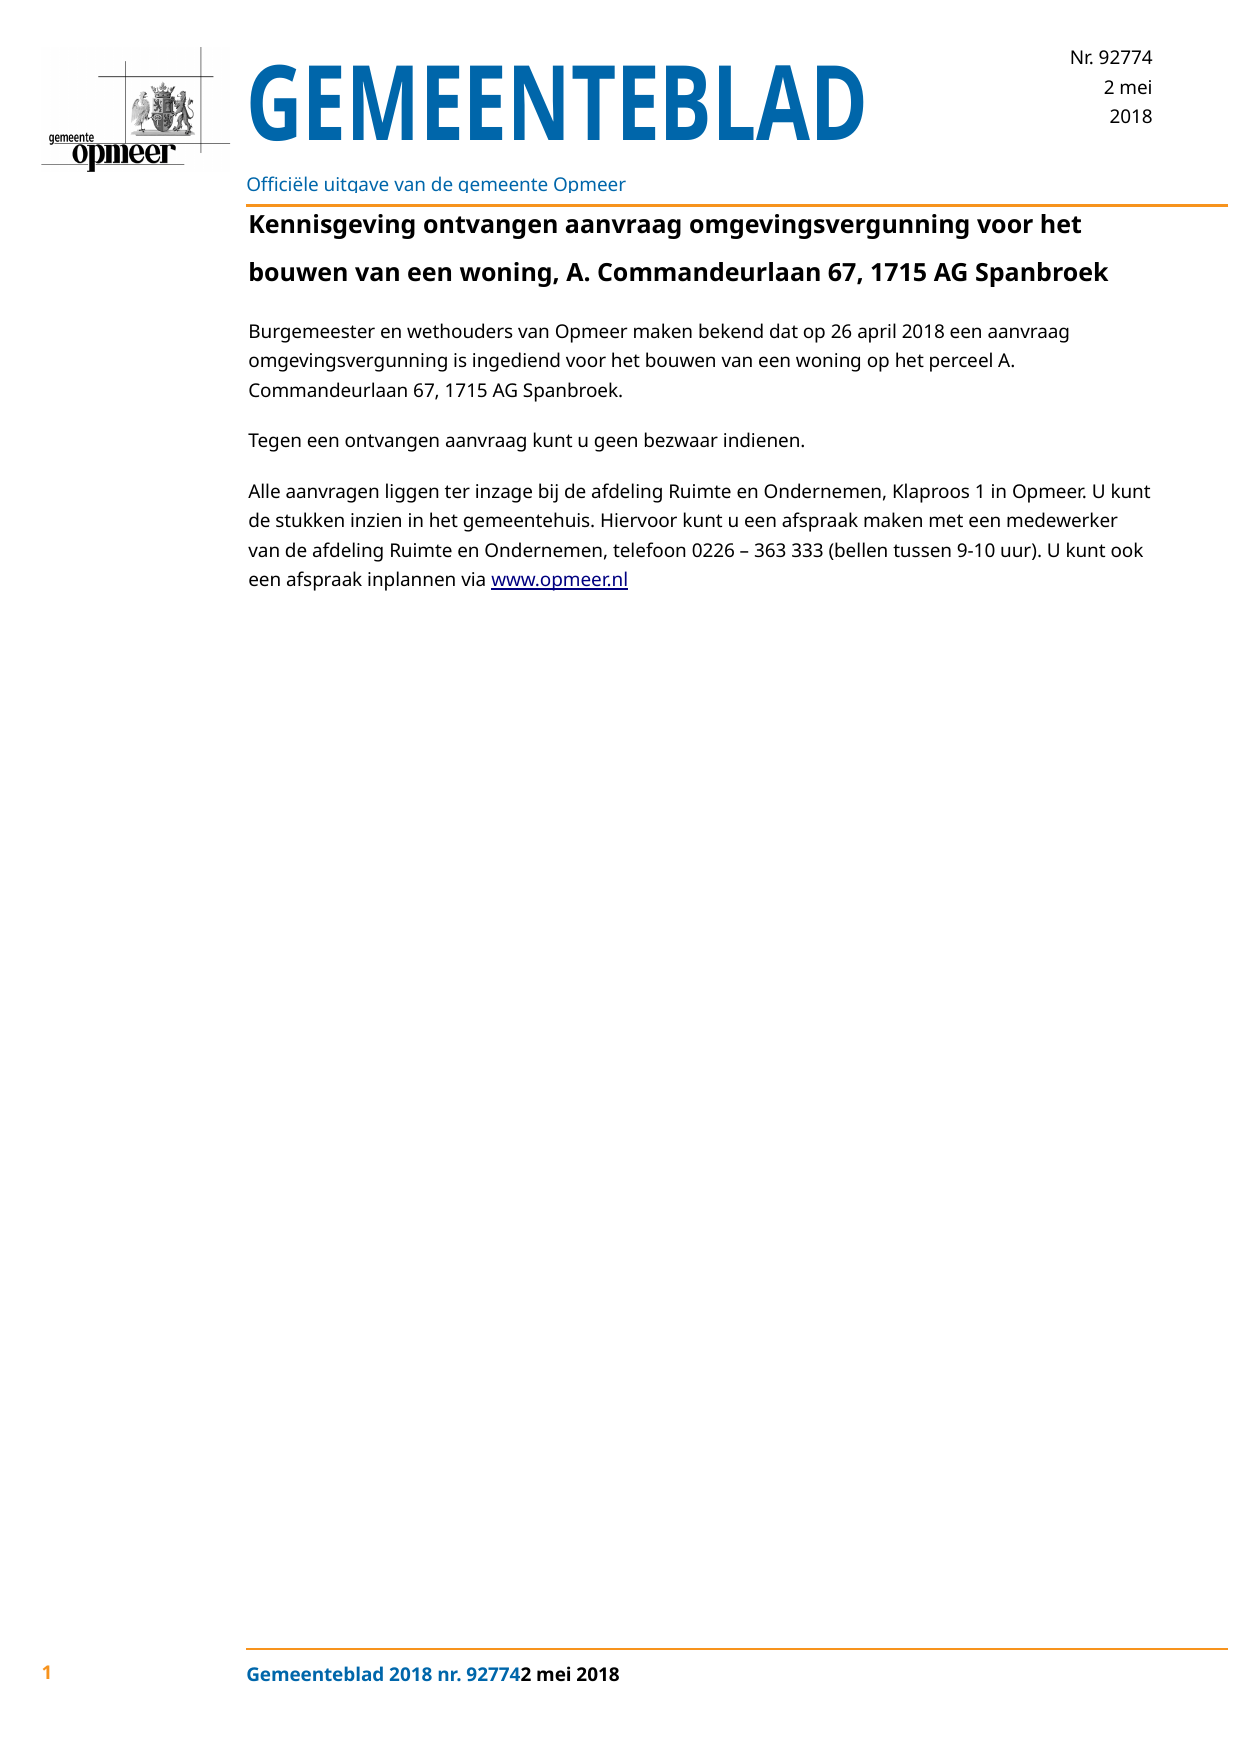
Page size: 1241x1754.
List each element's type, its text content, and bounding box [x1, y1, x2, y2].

picture [41, 47, 231, 172]
text Burgemeester en wethouders van Opmeer maken bekend dat op 26 april 2018 een aanvraag omgevingsvergunning is ingediend voor het bouwen van een woning op het perceel A. Commandeurlaan 67, 1715 AG Spanbroek. [248, 318, 1152, 403]
text Alle aanvragen liggen ter inzage bij de afdeling Ruimte en Ondernemen, Klaproos 1 in Opmeer. U kunt de stukken inzien in het gemeentehuis. Hiervoor kunt u een afspraak maken met een medewerker van de afdeling Ruimte en Ondernemen, telefoon 0226 – 363 333 (bellen tussen 9-10 uur). U kunt ook een afspraak inplannen via www.opmeer.nl [248, 478, 1152, 592]
text Tegen een ontvangen aanvraag kunt u geen bezwaar indienen. [248, 427, 1152, 453]
text Kennisgeving ontvangen aanvraag omgevingsvergunning voor het bouwen van een woning, A. Commandeurlaan 67, 1715 AG Spanbroek [248, 207, 1152, 288]
